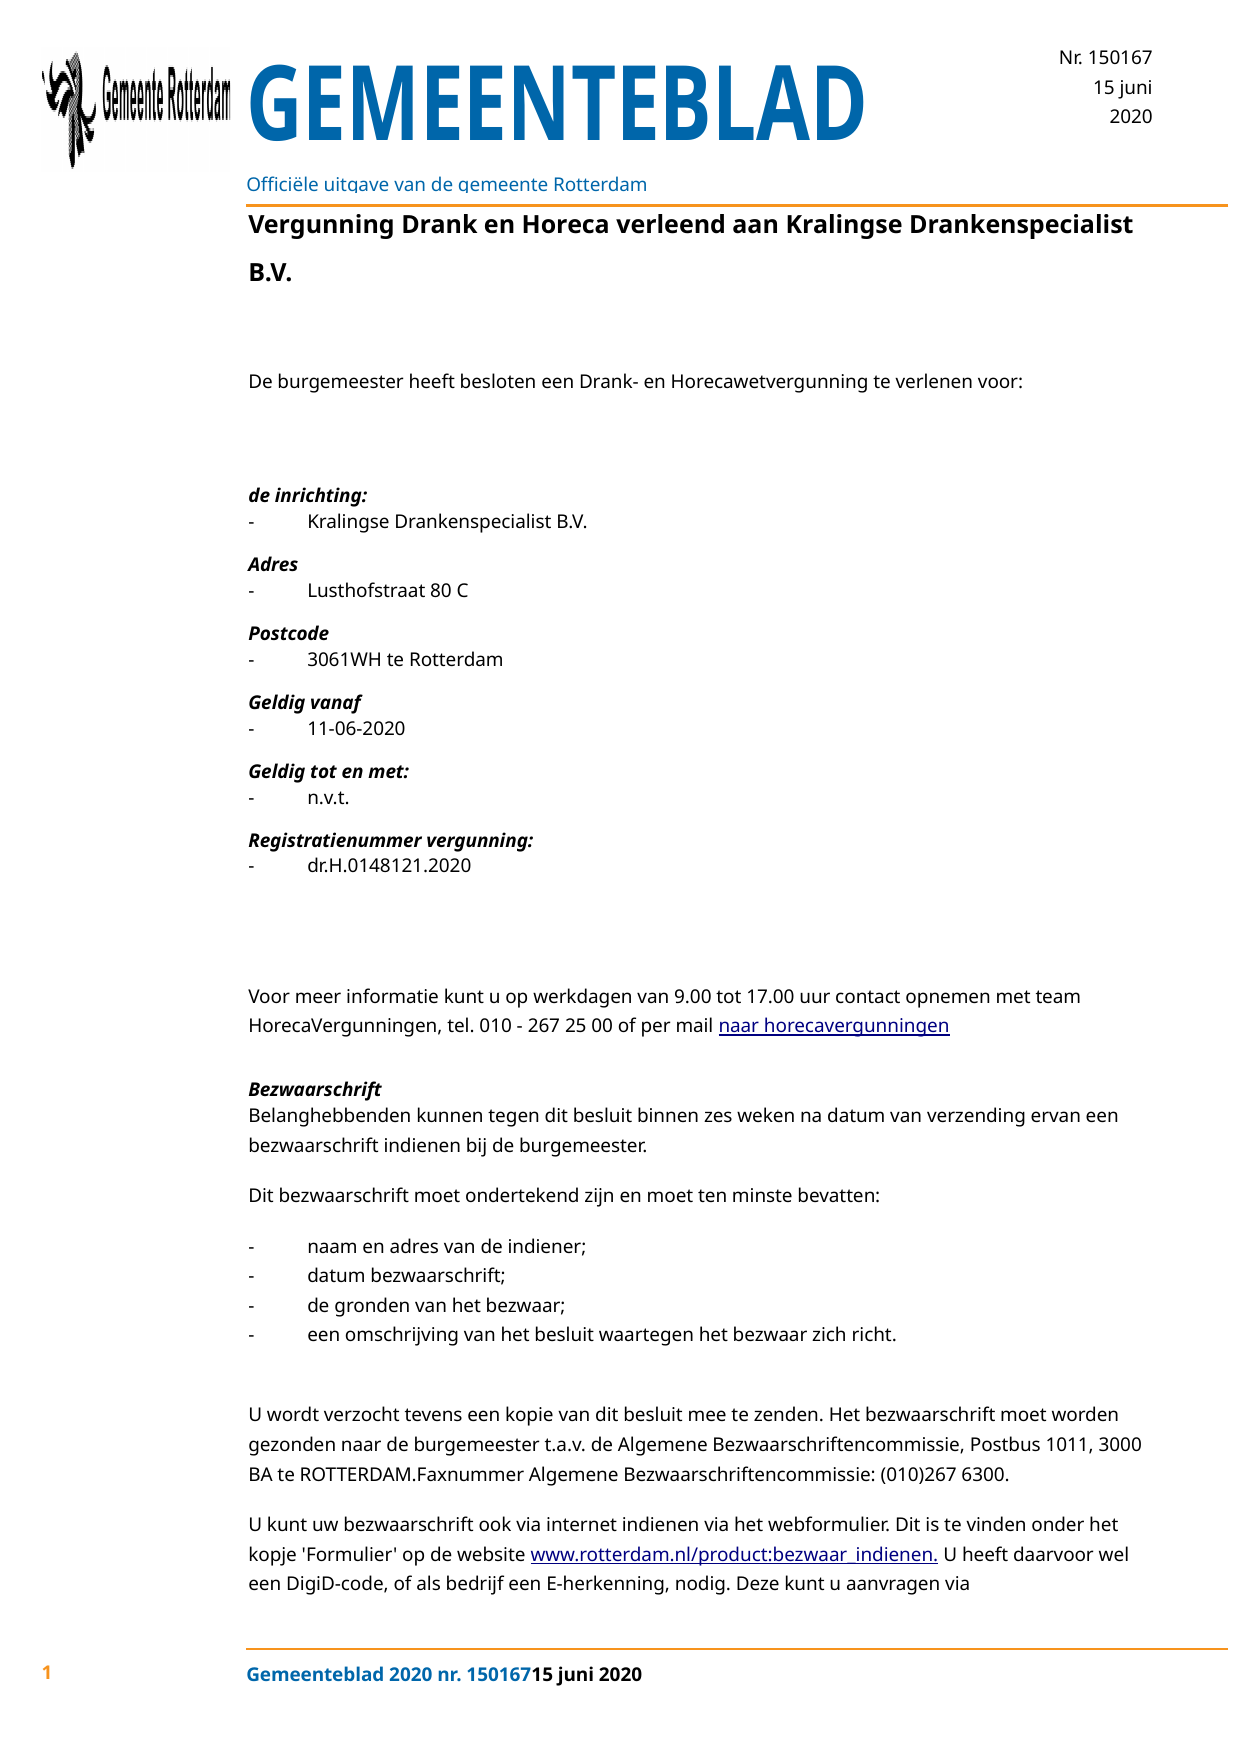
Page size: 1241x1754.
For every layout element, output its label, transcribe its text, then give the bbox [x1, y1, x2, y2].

text De burgemeester heeft besloten een Drank- en Horecawetvergunning te verlenen voor: [248, 368, 1152, 394]
list naam en adres van de indiener; [248, 1233, 1152, 1258]
text Adres [248, 552, 1152, 577]
text Vergunning Drank en Horeca verleend aan Kralingse Drankenspecialist B.V. [248, 207, 1152, 288]
text Bezwaarschrift [248, 1077, 1152, 1102]
text U wordt verzocht tevens een kopie van dit besluit mee te zenden. Het bezwaarschrift moet worden gezonden naar de burgemeester t.a.v. de Algemene Bezwaarschriftencommissie, Postbus 1011, 3000 BA te ROTTERDAM.Faxnummer Algemene Bezwaarschriftencommissie: (010)267 6300. [248, 1402, 1152, 1486]
list dr.H.0148121.2020 [248, 853, 1152, 878]
list de gronden van het bezwaar; [248, 1292, 1152, 1318]
list 3061WH te Rotterdam [248, 646, 1152, 672]
list n.v.t. [248, 784, 1152, 809]
text de inrichting: [248, 483, 1152, 508]
text Dit bezwaarschrift moet ondertekend zijn en moet ten minste bevatten: [248, 1182, 1152, 1208]
list Lusthofstraat 80 C [248, 577, 1152, 603]
picture [41, 47, 231, 172]
text Geldig vanaf [248, 689, 1152, 715]
text Belanghebbenden kunnen tegen dit besluit binnen zes weken na datum van verzending ervan een bezwaarschrift indienen bij de burgemeester. [248, 1102, 1152, 1158]
list Kralingse Drankenspecialist B.V. [248, 508, 1152, 534]
list datum bezwaarschrift; [248, 1262, 1152, 1288]
text Geldig tot en met: [248, 758, 1152, 784]
text Postcode [248, 620, 1152, 646]
text U kunt uw bezwaarschrift ook via internet indienen via het webformulier. Dit is te vinden onder het kopje 'Formulier' op de website www.rotterdam.nl/product:bezwaar_indienen. U heeft daarvoor wel een DigiD-code, of als bedrijf een E-herkenning, nodig. Deze kunt u aanvragen via [248, 1511, 1152, 1596]
list een omschrijving van het besluit waartegen het bezwaar zich richt. [248, 1322, 1152, 1347]
text Registratienummer vergunning: [248, 827, 1152, 853]
list 11-06-2020 [248, 715, 1152, 741]
text Voor meer informatie kunt u op werkdagen van 9.00 tot 17.00 uur contact opnemen met team HorecaVergunningen, tel. 010 - 267 25 00 of per mail naar horecavergunningen [248, 983, 1152, 1038]
